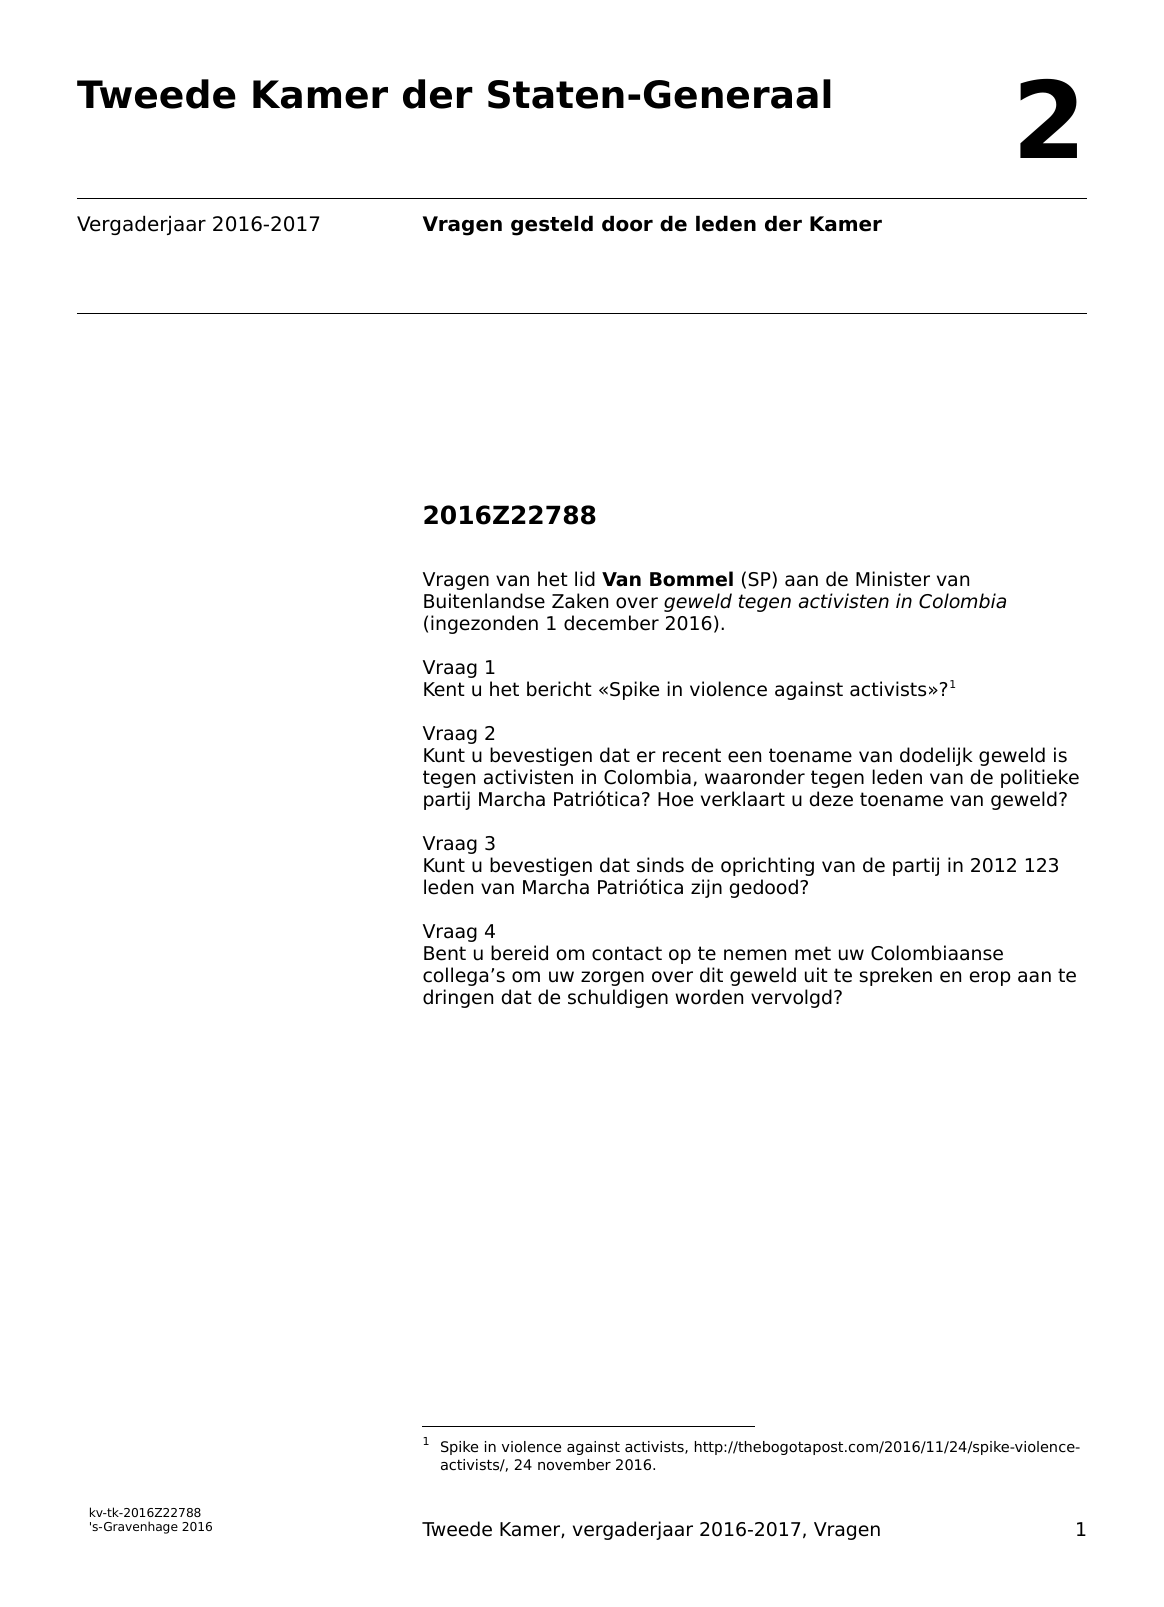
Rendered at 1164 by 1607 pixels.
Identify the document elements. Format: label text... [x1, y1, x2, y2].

text Bent u bereid om contact op te nemen met uw Colombiaanse collega’s om uw zorgen over dit geweld uit te spreken en erop aan te dringen dat de schuldigen worden vervolgd? [422, 943, 1087, 1009]
text Spike in violence against activists, http://thebogotapost.com/2016/11/24/spike-violence-activists/, 24 november 2016. [422, 1435, 1087, 1474]
text Kunt u bevestigen dat er recent een toename van dodelijk geweld is tegen activisten in Colombia, waaronder tegen leden van de politieke partij Marcha Patriótica? Hoe verklaart u deze toename van geweld? [422, 745, 1087, 811]
table_cell Vergaderjaar 2016-2017 [77, 199, 422, 313]
text Vraag 4 [422, 921, 1087, 943]
text kv-tk-2016Z22788 [88, 1506, 323, 1520]
text 2016Z22788 [422, 501, 1087, 531]
text Vragen van het lid Van Bommel (SP) aan de Minister van Buitenlandse Zaken over geweld tegen activisten in Colombia (ingezonden 1 december 2016). [422, 569, 1087, 635]
table_header 2 [886, 59, 1087, 198]
table_header Tweede Kamer der Staten-Generaal [77, 59, 886, 198]
text Vraag 2 [422, 723, 1087, 745]
text Kent u het bericht «Spike in violence against activists»? [422, 679, 1087, 701]
table_cell Vragen gesteld door de leden der Kamer [422, 199, 1087, 313]
text Kunt u bevestigen dat sinds de oprichting van de partij in 2012 123 leden van Marcha Patriótica zijn gedood? [422, 855, 1087, 899]
text Vraag 1 [422, 657, 1087, 679]
text Vraag 3 [422, 833, 1087, 855]
text 's-Gravenhage 2016 [88, 1520, 323, 1534]
